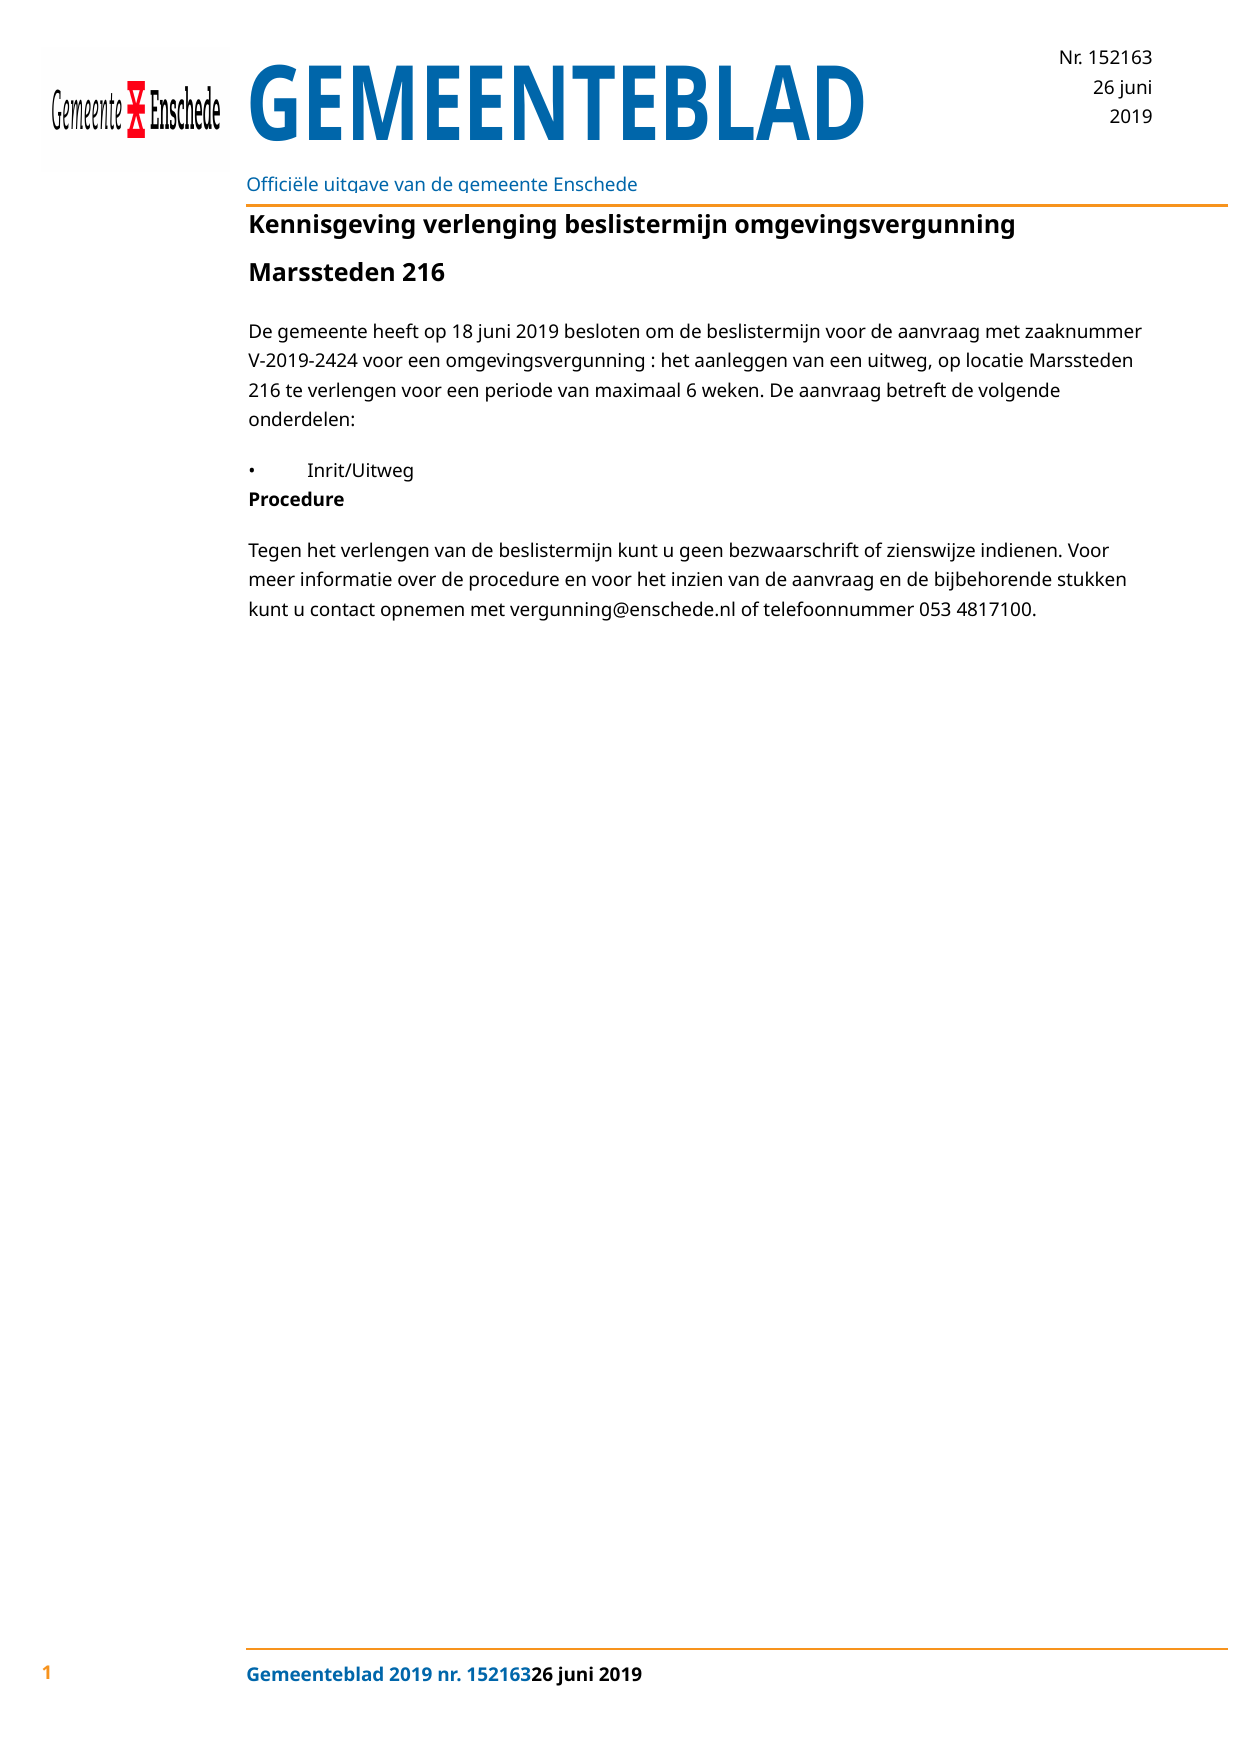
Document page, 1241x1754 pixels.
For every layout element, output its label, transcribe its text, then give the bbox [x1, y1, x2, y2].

text Tegen het verlengen van de beslistermijn kunt u geen bezwaarschrift of zienswijze indienen. Voor meer informatie over de procedure en voor het inzien van de aanvraag en de bijbehorende stukken kunt u contact opnemen met vergunning@enschede.nl of telefoonnummer 053 4817100. [248, 537, 1152, 622]
text Kennisgeving verlenging beslistermijn omgevingsvergunning Marssteden 216 [248, 207, 1152, 288]
text De gemeente heeft op 18 juni 2019 besloten om de beslistermijn voor de aanvraag met zaaknummer V-2019-2424 voor een omgevingsvergunning : het aanleggen van een uitweg, op locatie Marssteden 216 te verlengen voor een periode van maximaal 6 weken. De aanvraag betreft de volgende onderdelen: [248, 318, 1152, 432]
picture [41, 47, 231, 172]
text Procedure [248, 487, 1152, 512]
list Inrit/Uitweg [248, 457, 1152, 483]
